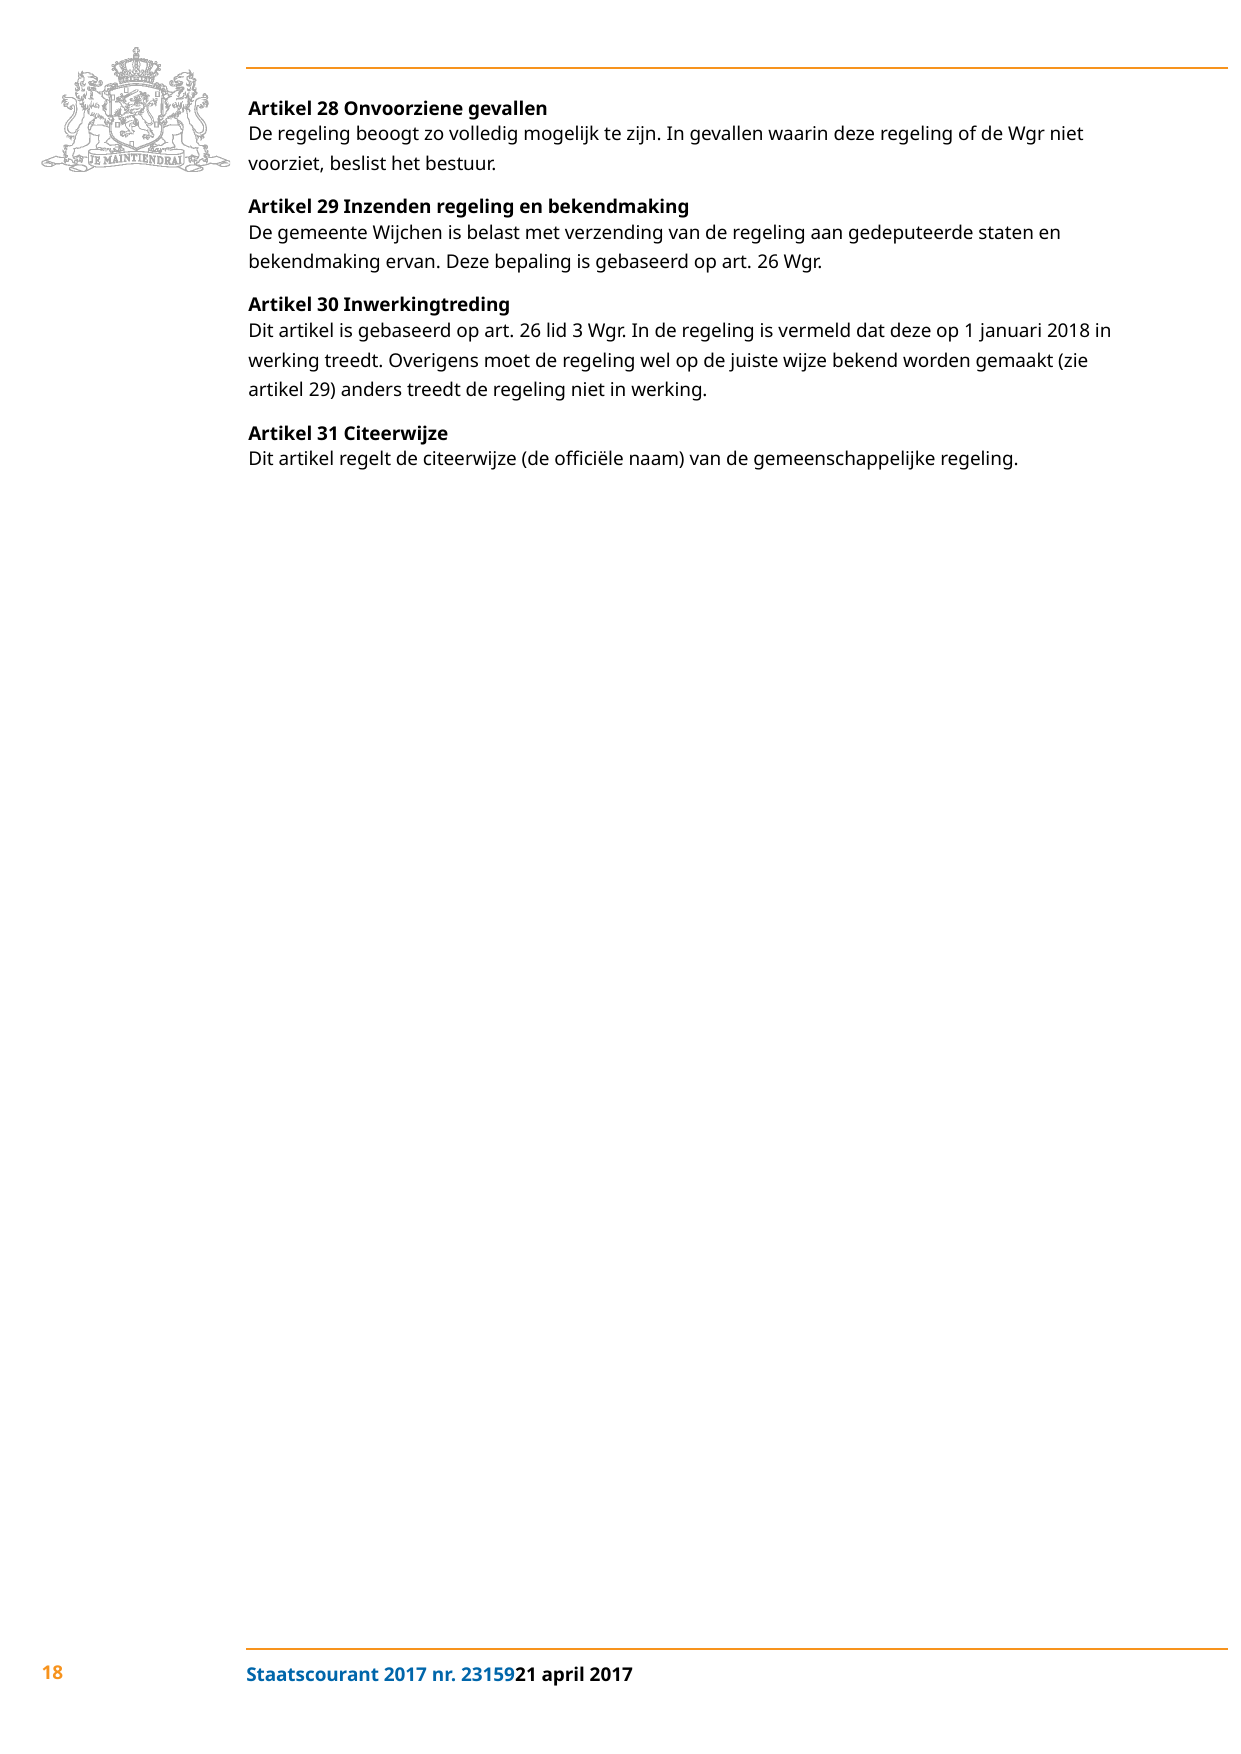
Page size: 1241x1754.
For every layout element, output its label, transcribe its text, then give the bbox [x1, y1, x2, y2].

text Artikel 28 Onvoorziene gevallen [248, 95, 1152, 121]
text De regeling beoogt zo volledig mogelijk te zijn. In gevallen waarin deze regeling of de Wgr niet voorziet, beslist het bestuur. [248, 121, 1152, 176]
text Dit artikel is gebaseerd op art. 26 lid 3 Wgr. In de regeling is vermeld dat deze op 1 januari 2018 in werking treedt. Overigens moet de regeling wel op de juiste wijze bekend worden gemaakt (zie artikel 29) anders treedt de regeling niet in werking. [248, 317, 1152, 402]
text Artikel 30 Inwerkingtreding [248, 292, 1152, 317]
text De gemeente Wijchen is belast met verzending van de regeling aan gedeputeerde staten en bekendmaking ervan. Deze bepaling is gebaseerd op art. 26 Wgr. [248, 219, 1152, 274]
text Dit artikel regelt de citeerwijze (de officiële naam) van de gemeenschappelijke regeling. [248, 445, 1152, 471]
text Artikel 31 Citeerwijze [248, 420, 1152, 445]
text Artikel 29 Inzenden regeling en bekendmaking [248, 193, 1152, 219]
picture [41, 47, 231, 172]
